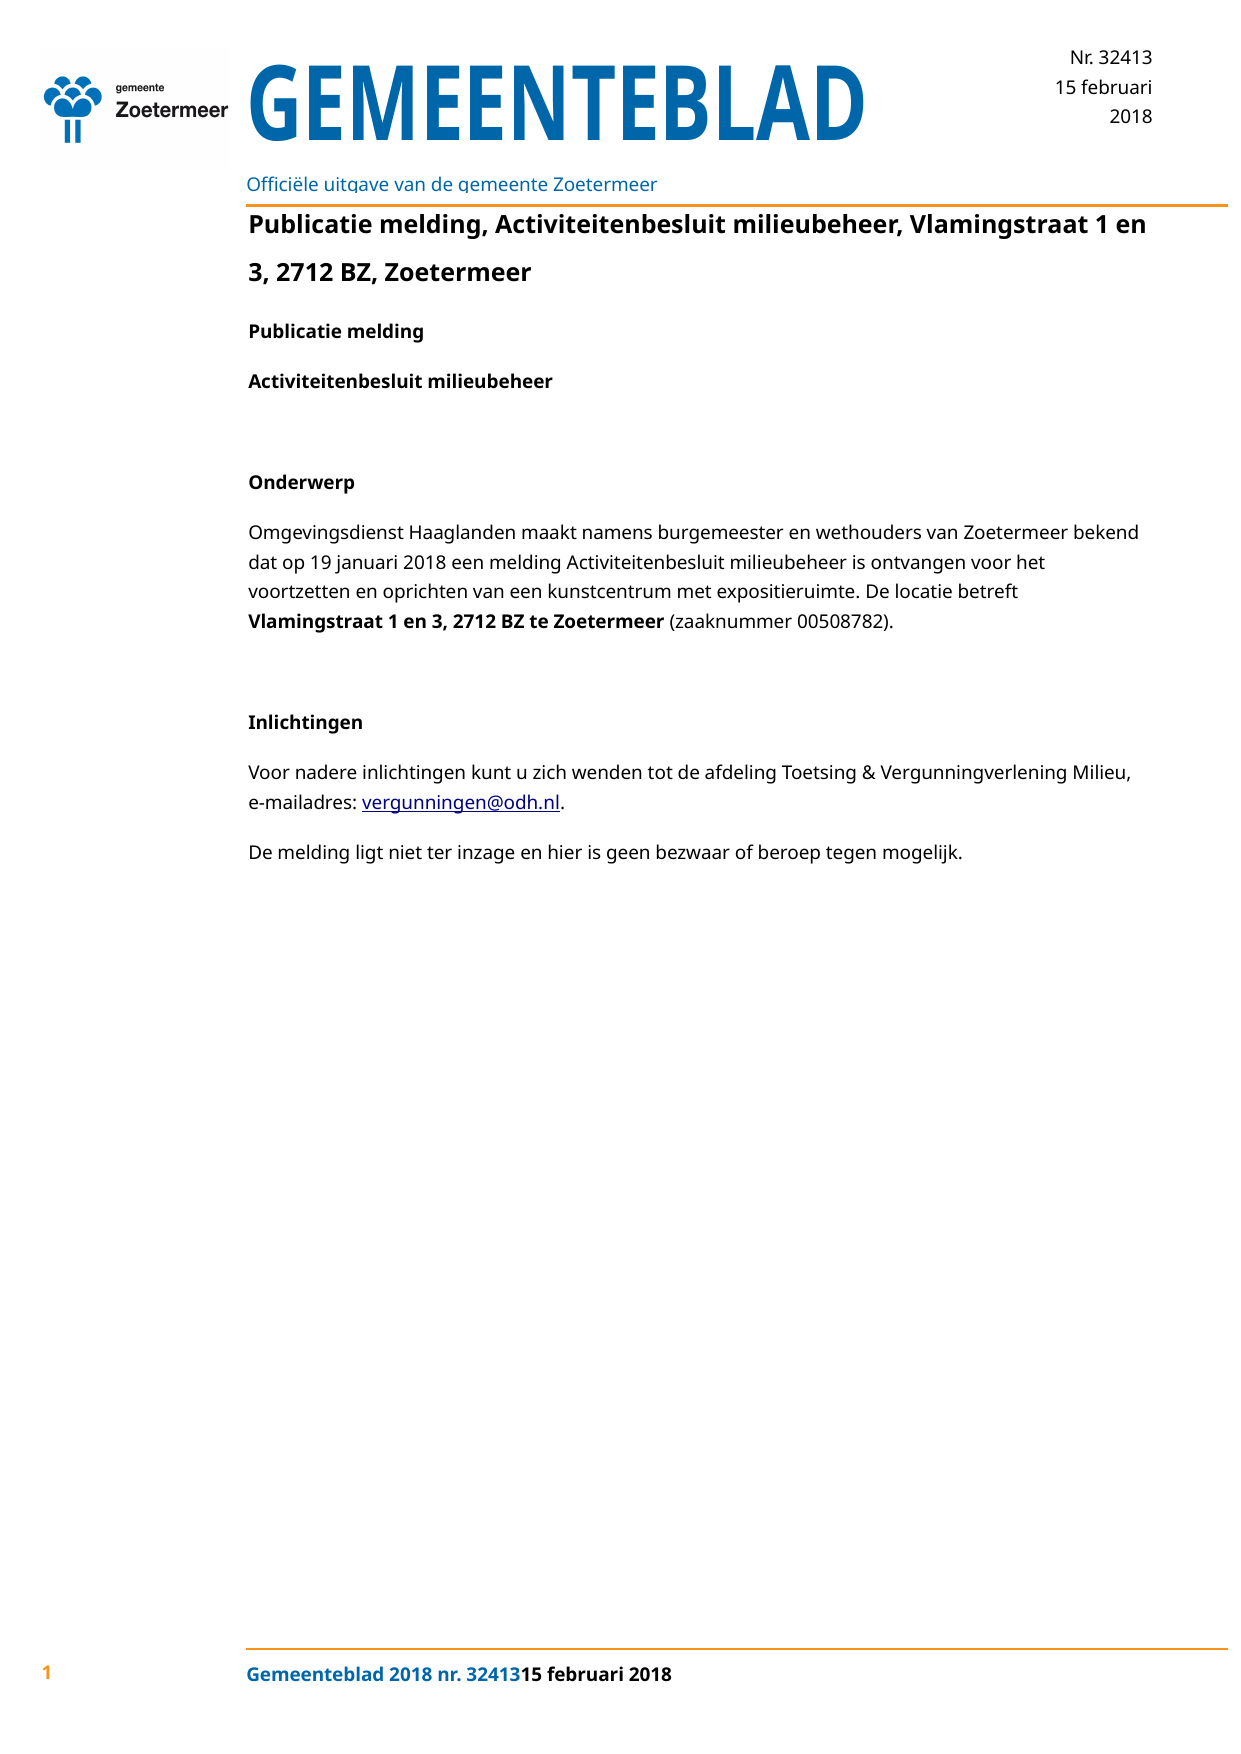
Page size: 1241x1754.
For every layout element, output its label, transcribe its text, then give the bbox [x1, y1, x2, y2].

text Voor nadere inlichtingen kunt u zich wenden tot de afdeling Toetsing & Vergunningverlening Milieu, e-mailadres: vergunningen@odh.nl. [248, 759, 1152, 815]
text De melding ligt niet ter inzage en hier is geen bezwaar of beroep tegen mogelijk. [248, 839, 1152, 865]
text Inlichtingen [248, 709, 1152, 735]
text Publicatie melding, Activiteitenbesluit milieubeheer, Vlamingstraat 1 en 3, 2712 BZ, Zoetermeer [248, 207, 1152, 288]
text Omgevingsdienst Haaglanden maakt namens burgemeester en wethouders van Zoetermeer bekend dat op 19 januari 2018 een melding Activiteitenbesluit milieubeheer is ontvangen voor het voortzetten en oprichten van een kunstcentrum met expositieruimte. De locatie betreft Vlamingstraat 1 en 3, 2712 BZ te Zoetermeer (zaaknummer 00508782). [248, 519, 1152, 634]
picture [41, 47, 231, 172]
text Onderwerp [248, 469, 1152, 495]
text Publicatie melding [248, 318, 1152, 344]
text Activiteitenbesluit milieubeheer [248, 368, 1152, 394]
